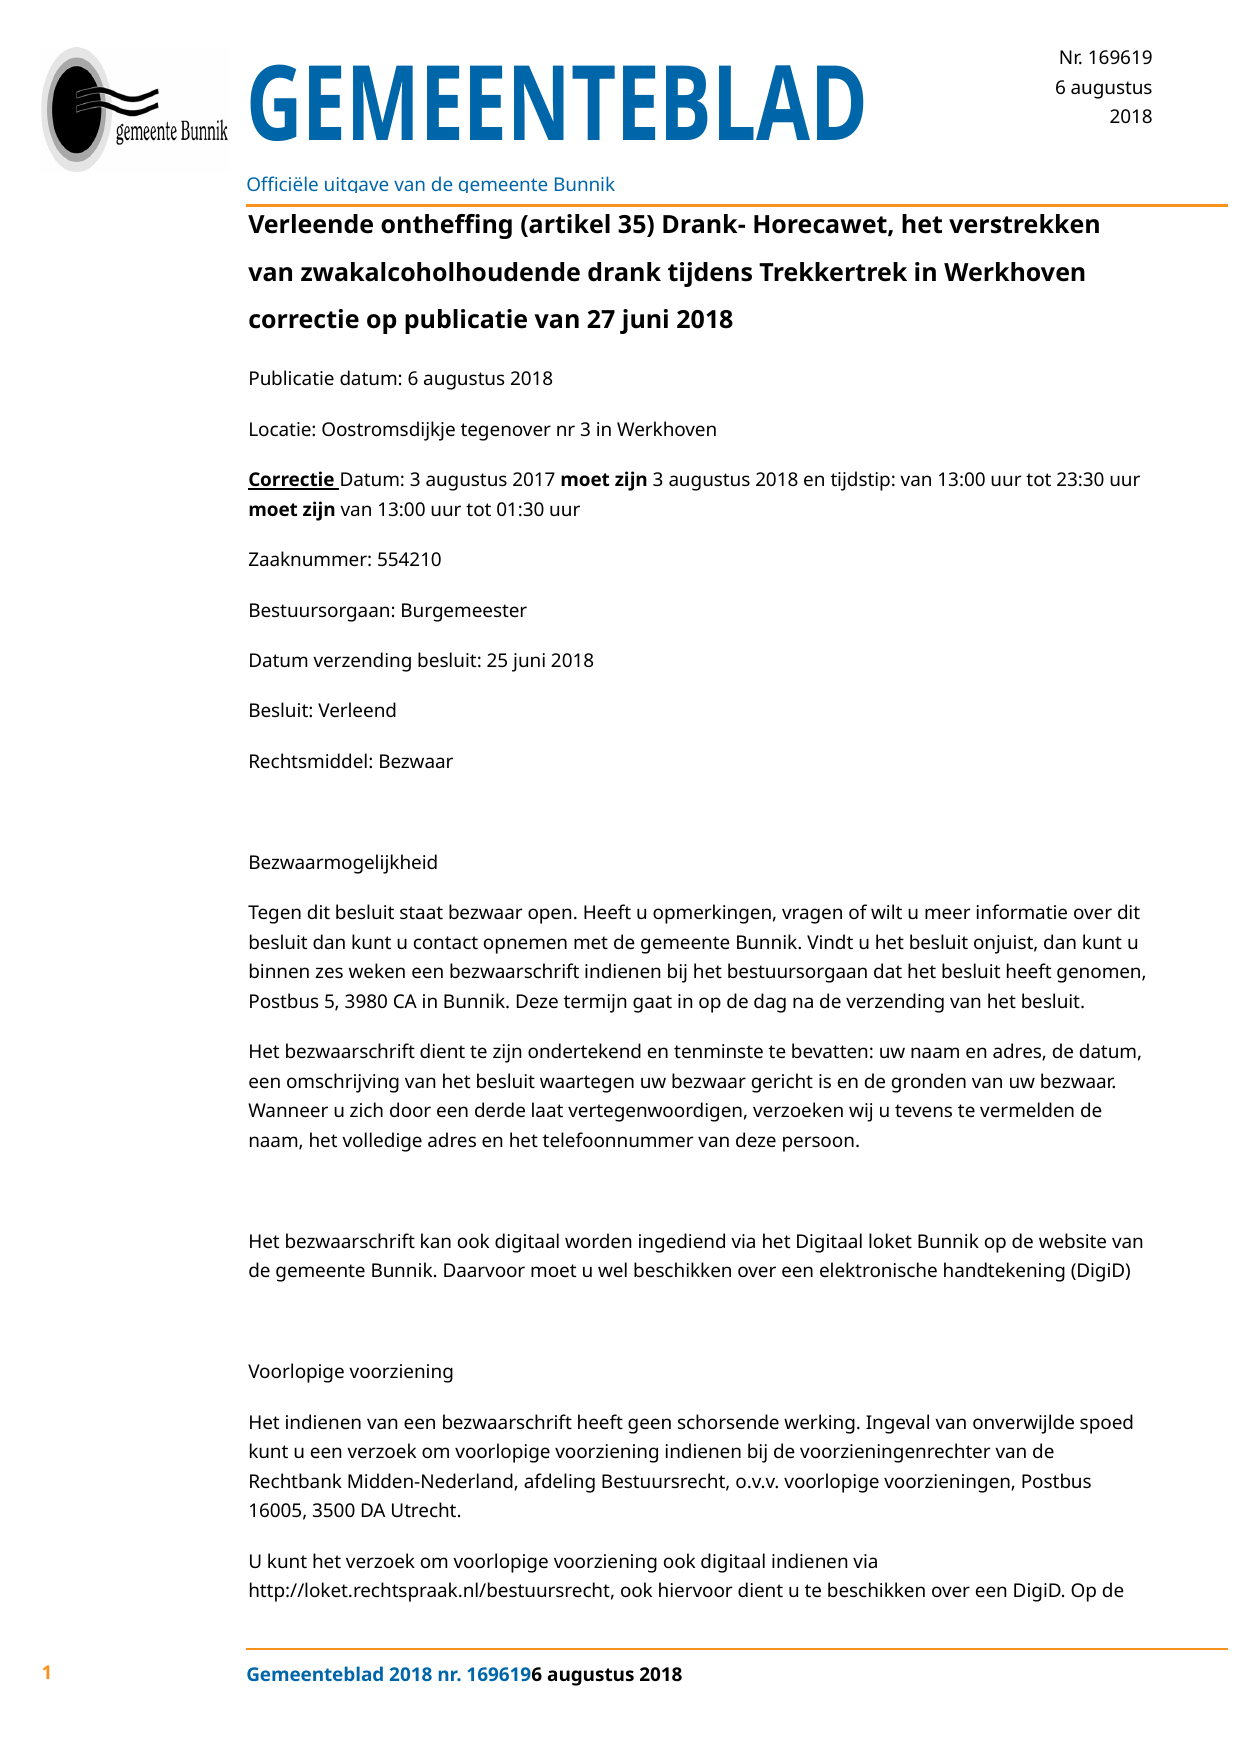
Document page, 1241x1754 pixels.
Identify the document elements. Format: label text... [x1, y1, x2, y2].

text Datum verzending besluit: 25 juni 2018 [248, 647, 1152, 673]
text Het indienen van een bezwaarschrift heeft geen schorsende werking. Ingeval van onverwijlde spoed kunt u een verzoek om voorlopige voorziening indienen bij de voorzieningenrechter van de Rechtbank Midden-Nederland, afdeling Bestuursrecht, o.v.v. voorlopige voorzieningen, Postbus 16005, 3500 DA Utrecht. [248, 1409, 1152, 1523]
picture [41, 47, 231, 172]
text Het bezwaarschrift dient te zijn ondertekend en tenminste te bevatten: uw naam en adres, de datum, een omschrijving van het besluit waartegen uw bezwaar gericht is en de gronden van uw bezwaar. Wanneer u zich door een derde laat vertegenwoordigen, verzoeken wij u tevens te vermelden de naam, het volledige adres en het telefoonnummer van deze persoon. [248, 1038, 1152, 1153]
text Bezwaarmogelijkheid [248, 849, 1152, 874]
text Publicatie datum: 6 augustus 2018 [248, 366, 1152, 391]
text Voorlopige voorziening [248, 1358, 1152, 1384]
text Het bezwaarschrift kan ook digitaal worden ingediend via het Digitaal loket Bunnik op de website van de gemeente Bunnik. Daarvoor moet u wel beschikken over een elektronische handtekening (DigiD) [248, 1228, 1152, 1283]
text Tegen dit besluit staat bezwaar open. Heeft u opmerkingen, vragen of wilt u meer informatie over dit besluit dan kunt u contact opnemen met de gemeente Bunnik. Vindt u het besluit onjuist, dan kunt u binnen zes weken een bezwaarschrift indienen bij het bestuursorgaan dat het besluit heeft genomen, Postbus 5, 3980 CA in Bunnik. Deze termijn gaat in op de dag na de verzending van het besluit. [248, 899, 1152, 1014]
text Rechtsmiddel: Bezwaar [248, 748, 1152, 774]
text Besluit: Verleend [248, 698, 1152, 723]
text Verleende ontheffing (artikel 35) Drank- Horecawet, het verstrekken van zwakalcoholhoudende drank tijdens Trekkertrek in Werkhoven correctie op publicatie van 27 juni 2018 [248, 207, 1152, 336]
text U kunt het verzoek om voorlopige voorziening ook digitaal indienen via http://loket.rechtspraak.nl/bestuursrecht, ook hiervoor dient u te beschikken over een DigiD. Op de [248, 1548, 1152, 1603]
text Zaaknummer: 554210 [248, 546, 1152, 572]
text Correctie Datum: 3 augustus 2017 moet zijn 3 augustus 2018 en tijdstip: van 13:00 uur tot 23:30 uur moet zijn van 13:00 uur tot 01:30 uur [248, 466, 1152, 522]
text Bestuursorgaan: Burgemeester [248, 597, 1152, 622]
text Locatie: Oostromsdijkje tegenover nr 3 in Werkhoven [248, 416, 1152, 442]
